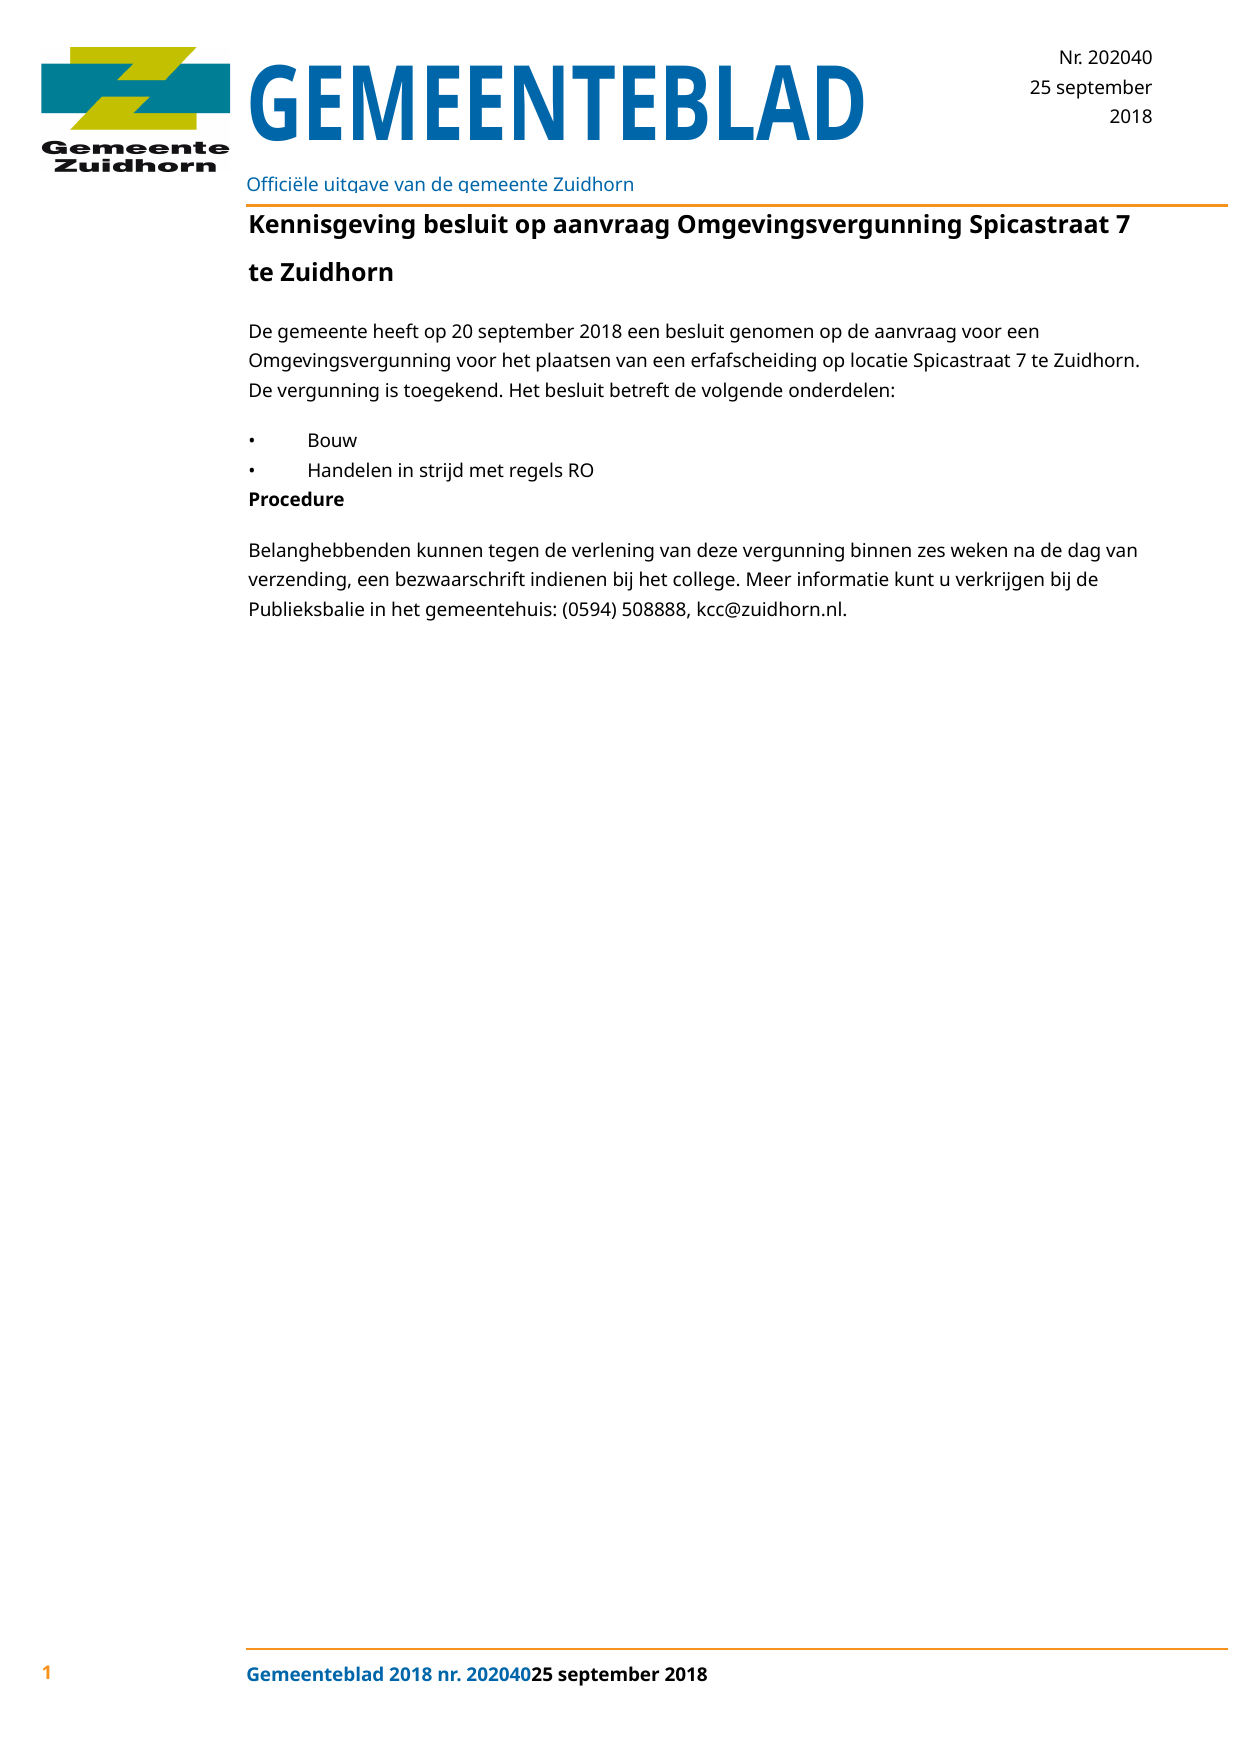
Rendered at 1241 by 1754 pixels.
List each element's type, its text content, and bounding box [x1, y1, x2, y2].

text Kennisgeving besluit op aanvraag Omgevingsvergunning Spicastraat 7 te Zuidhorn [248, 207, 1152, 288]
list Handelen in strijd met regels RO [248, 457, 1152, 483]
text De gemeente heeft op 20 september 2018 een besluit genomen op de aanvraag voor een Omgevingsvergunning voor het plaatsen van een erfafscheiding op locatie Spicastraat 7 te Zuidhorn. De vergunning is toegekend. Het besluit betreft de volgende onderdelen: [248, 318, 1152, 403]
picture [41, 47, 231, 172]
text Belanghebbenden kunnen tegen de verlening van deze vergunning binnen zes weken na de dag van verzending, een bezwaarschrift indienen bij het college. Meer informatie kunt u verkrijgen bij de Publieksbalie in het gemeentehuis: (0594) 508888, kcc@zuidhorn.nl. [248, 537, 1152, 622]
text Procedure [248, 487, 1152, 512]
list Bouw [248, 427, 1152, 453]
